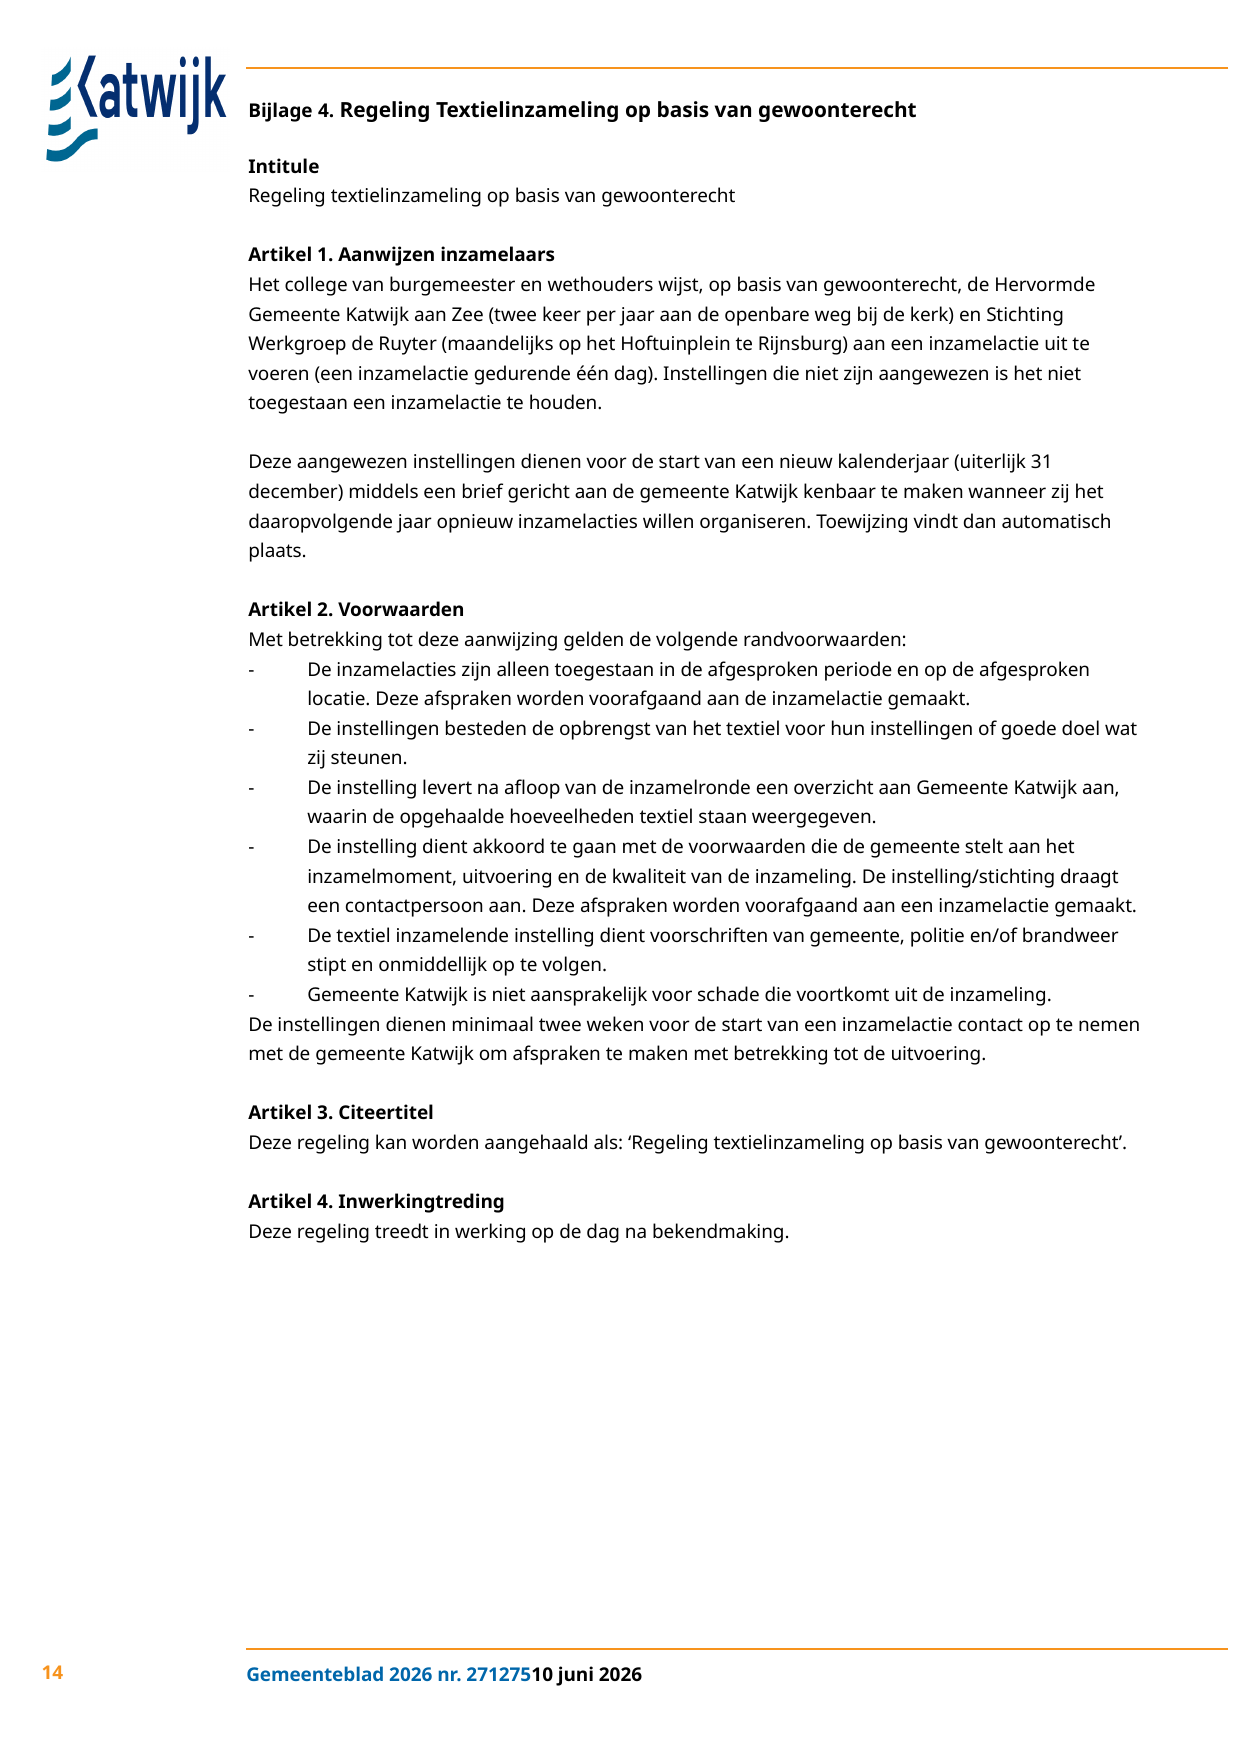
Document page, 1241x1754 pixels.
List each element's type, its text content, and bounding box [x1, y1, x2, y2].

list Gemeente Katwijk is niet aansprakelijk voor schade die voortkomt uit de inzameling. [248, 981, 1152, 1007]
list De instelling dient akkoord te gaan met de voorwaarden die de gemeente stelt aan het inzamelmoment, uitvoering en de kwaliteit van de inzameling. De instelling/stichting draagt een contactpersoon aan. Deze afspraken worden voorafgaand aan een inzamelactie gemaakt. [248, 833, 1152, 918]
text Artikel 3. Citeertitel [248, 1099, 1152, 1125]
text Deze regeling kan worden aangehaald als: ‘Regeling textielinzameling op basis van gewoonterecht’. [248, 1129, 1152, 1155]
text Deze aangewezen instellingen dienen voor de start van een nieuw kalenderjaar (uiterlijk 31 december) middels een brief gericht aan de gemeente Katwijk kenbaar te maken wanneer zij het daaropvolgende jaar opnieuw inzamelacties willen organiseren. Toewijzing vindt dan automatisch plaats. [248, 449, 1152, 563]
list De instelling levert na afloop van de inzamelronde een overzicht aan Gemeente Katwijk aan, waarin de opgehaalde hoeveelheden textiel staan weergegeven. [248, 774, 1152, 829]
text Het college van burgemeester en wethouders wijst, op basis van gewoonterecht, de Hervormde Gemeente Katwijk aan Zee (twee keer per jaar aan de openbare weg bij de kerk) en Stichting Werkgroep de Ruyter (maandelijks op het Hoftuinplein te Rijnsburg) aan een inzamelactie uit te voeren (een inzamelactie gedurende één dag). Instellingen die niet zijn aangewezen is het niet toegestaan een inzamelactie te houden. [248, 271, 1152, 415]
text Artikel 4. Inwerkingtreding [248, 1188, 1152, 1214]
list De inzamelacties zijn alleen toegestaan in de afgesproken periode en op de afgesproken locatie. Deze afspraken worden voorafgaand aan de inzamelactie gemaakt. [248, 656, 1152, 711]
text Bijlage 4. Regeling Textielinzameling op basis van gewoonterecht [248, 95, 1152, 123]
text Intitule [248, 153, 1152, 179]
list De textiel inzamelende instelling dient voorschriften van gemeente, politie en/of brandweer stipt en onmiddellijk op te volgen. [248, 922, 1152, 977]
text Deze regeling treedt in werking op de dag na bekendmaking. [248, 1218, 1152, 1244]
text De instellingen dienen minimaal twee weken voor de start van een inzamelactie contact op te nemen met de gemeente Katwijk om afspraken te maken met betrekking tot de uitvoering. [248, 1011, 1152, 1066]
picture [41, 47, 231, 172]
text Regeling textielinzameling op basis van gewoonterecht [248, 182, 1152, 208]
list De instellingen besteden de opbrengst van het textiel voor hun instellingen of goede doel wat zij steunen. [248, 715, 1152, 770]
text Met betrekking tot deze aanwijzing gelden de volgende randvoorwaarden: [248, 626, 1152, 652]
text Artikel 1. Aanwijzen inzamelaars [248, 242, 1152, 267]
text Artikel 2. Voorwaarden [248, 597, 1152, 622]
